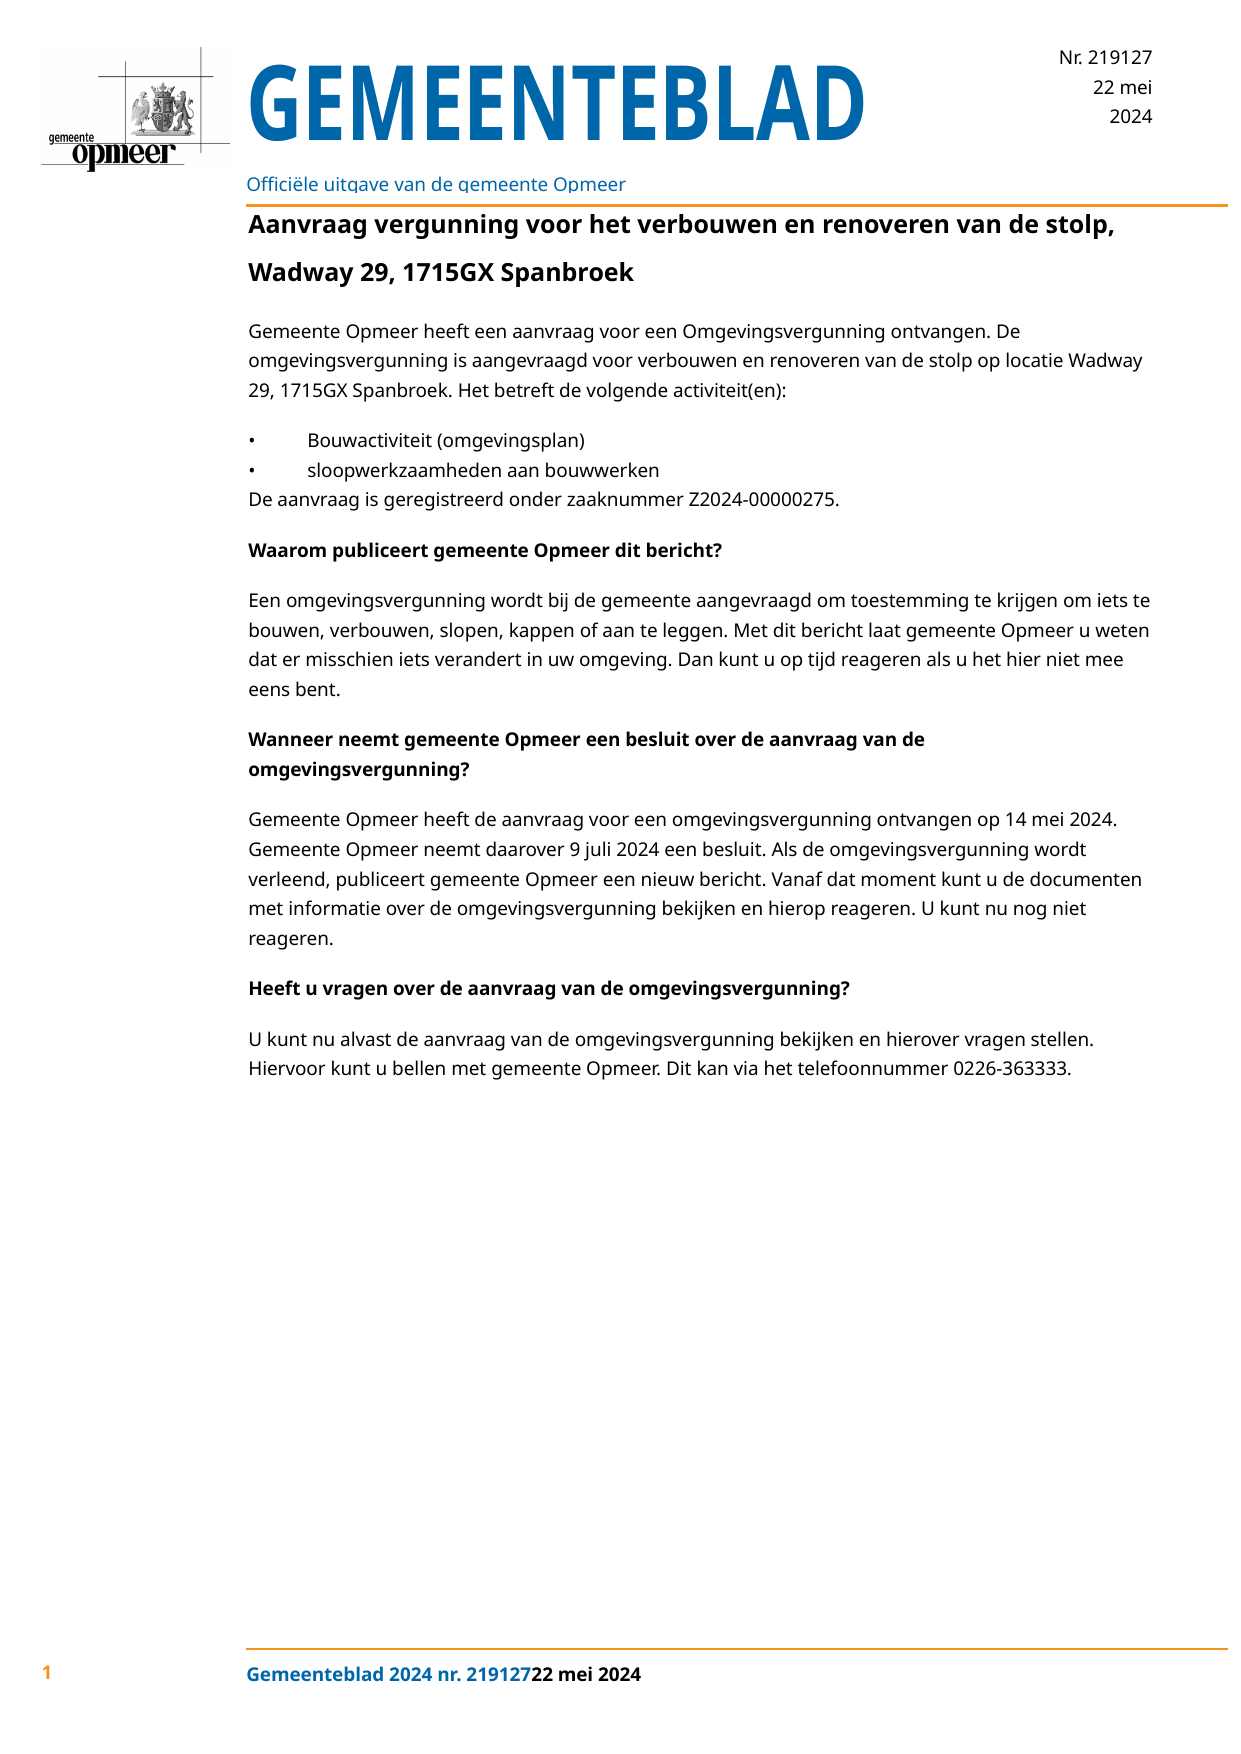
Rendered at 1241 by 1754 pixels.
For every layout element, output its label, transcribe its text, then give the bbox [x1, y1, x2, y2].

text Gemeente Opmeer heeft de aanvraag voor een omgevingsvergunning ontvangen op 14 mei 2024. Gemeente Opmeer neemt daarover 9 juli 2024 een besluit. Als de omgevingsvergunning wordt verleend, publiceert gemeente Opmeer een nieuw bericht. Vanaf dat moment kunt u de documenten met informatie over de omgevingsvergunning bekijken en hierop reageren. U kunt nu nog niet reageren. [248, 807, 1152, 951]
text Gemeente Opmeer heeft een aanvraag voor een Omgevingsvergunning ontvangen. De omgevingsvergunning is aangevraagd voor verbouwen en renoveren van de stolp op locatie Wadway 29, 1715GX Spanbroek. Het betreft de volgende activiteit(en): [248, 318, 1152, 403]
list Bouwactiviteit (omgevingsplan) [248, 427, 1152, 453]
text Een omgevingsvergunning wordt bij de gemeente aangevraagd om toestemming te krijgen om iets te bouwen, verbouwen, slopen, kappen of aan te leggen. Met dit bericht laat gemeente Opmeer u weten dat er misschien iets verandert in uw omgeving. Dan kunt u op tijd reageren als u het hier niet mee eens bent. [248, 587, 1152, 702]
picture [41, 47, 231, 172]
text Heeft u vragen over de aanvraag van de omgevingsvergunning? [248, 975, 1152, 1001]
list sloopwerkzaamheden aan bouwwerken [248, 457, 1152, 483]
text De aanvraag is geregistreerd onder zaaknummer Z2024-00000275. [248, 487, 1152, 512]
text U kunt nu alvast de aanvraag van de omgevingsvergunning bekijken en hierover vragen stellen. Hiervoor kunt u bellen met gemeente Opmeer. Dit kan via het telefoonnummer 0226-363333. [248, 1026, 1152, 1081]
text Aanvraag vergunning voor het verbouwen en renoveren van de stolp, Wadway 29, 1715GX Spanbroek [248, 207, 1152, 288]
text Wanneer neemt gemeente Opmeer een besluit over de aanvraag van de omgevingsvergunning? [248, 727, 1152, 782]
text Waarom publiceert gemeente Opmeer dit bericht? [248, 537, 1152, 563]
